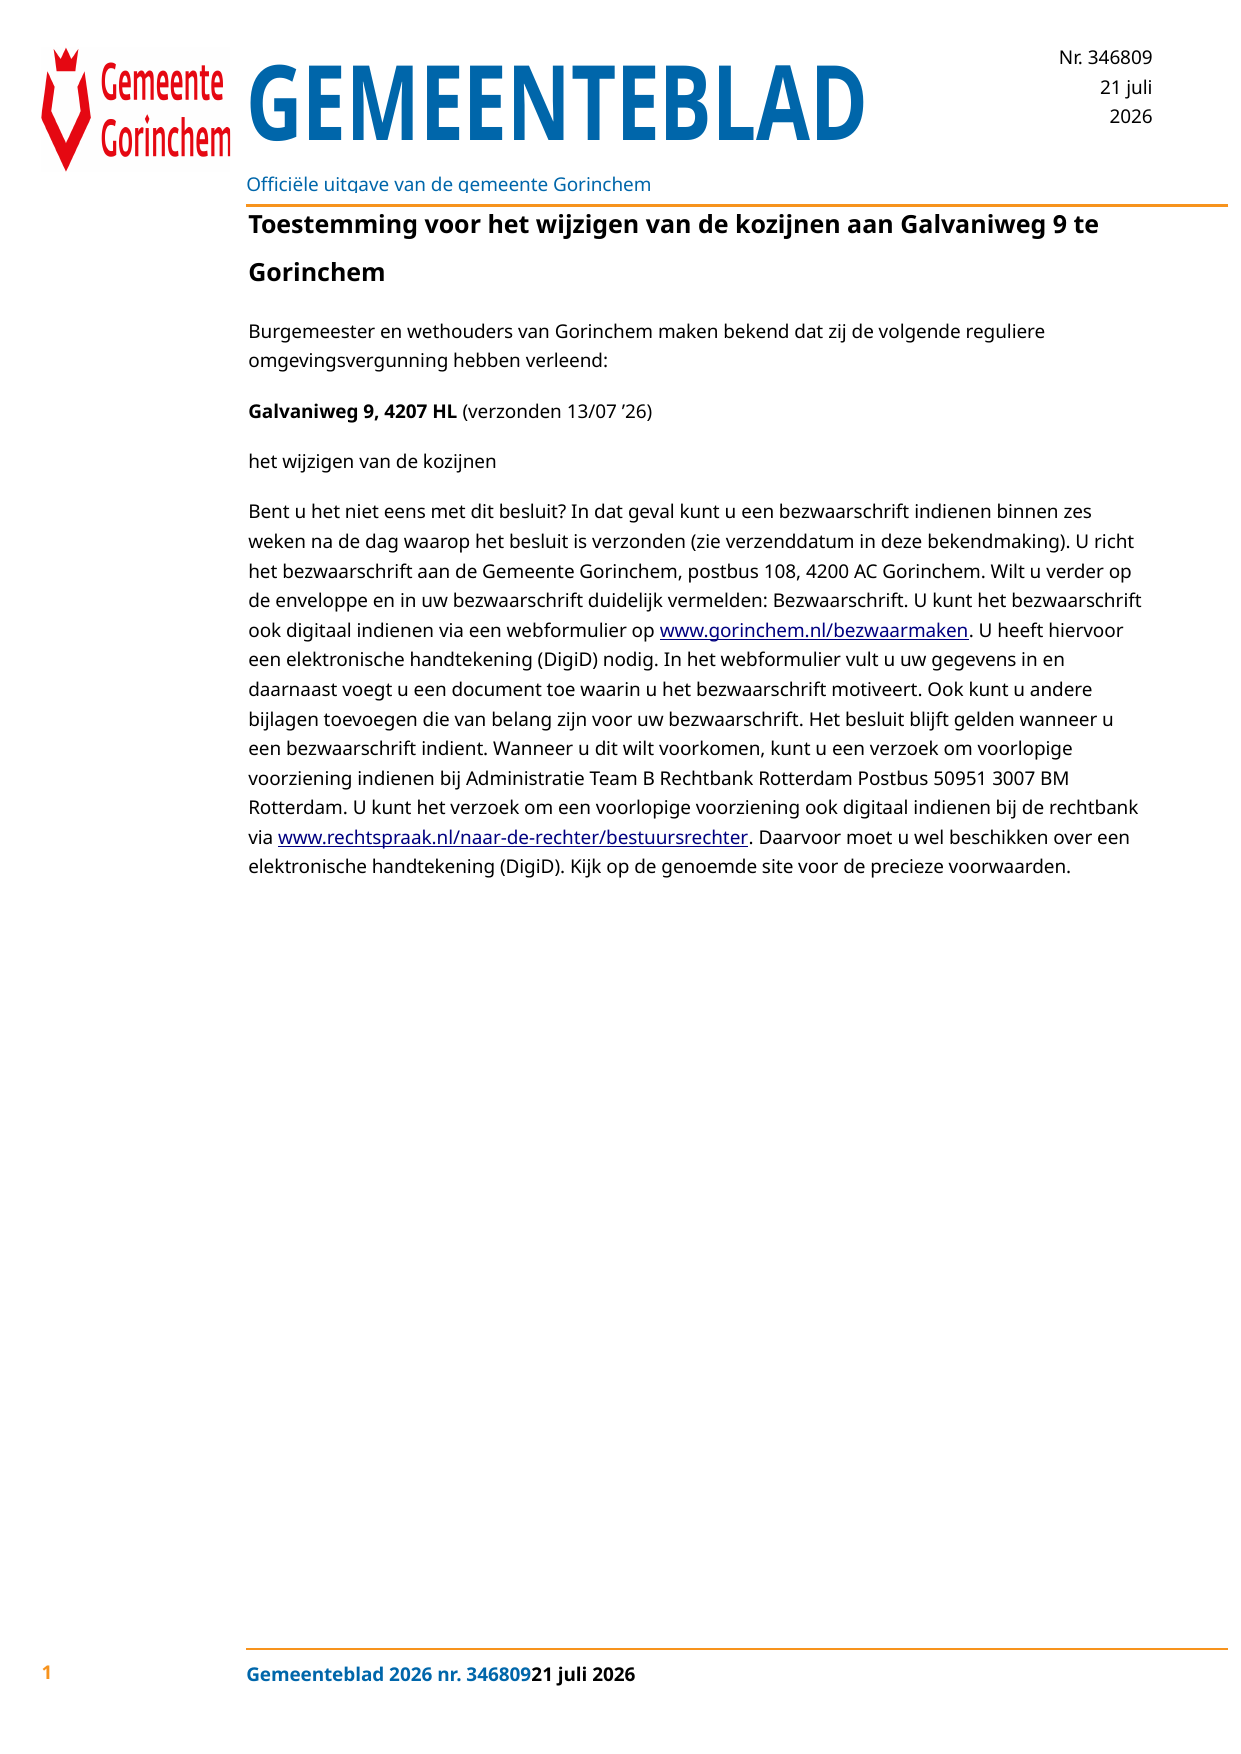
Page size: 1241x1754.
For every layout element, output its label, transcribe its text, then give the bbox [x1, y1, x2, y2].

text het wijzigen van de kozijnen [248, 448, 1152, 474]
text Burgemeester en wethouders van Gorinchem maken bekend dat zij de volgende reguliere omgevingsvergunning hebben verleend: [248, 318, 1152, 373]
text Toestemming voor het wijzigen van de kozijnen aan Galvaniweg 9 te Gorinchem [248, 207, 1152, 288]
picture [41, 47, 231, 172]
text Galvaniweg 9, 4207 HL (verzonden 13/07 ’26) [248, 398, 1152, 424]
text Bent u het niet eens met dit besluit? In dat geval kunt u een bezwaarschrift indienen binnen zes weken na de dag waarop het besluit is verzonden (zie verzenddatum in deze bekendmaking). U richt het bezwaarschrift aan de Gemeente Gorinchem, postbus 108, 4200 AC Gorinchem. Wilt u verder op de enveloppe en in uw bezwaarschrift duidelijk vermelden: Bezwaarschrift. U kunt het bezwaarschrift ook digitaal indienen via een webformulier op www.gorinchem.nl/bezwaarmaken. U heeft hiervoor een elektronische handtekening (DigiD) nodig. In het webformulier vult u uw gegevens in en daarnaast voegt u een document toe waarin u het bezwaarschrift motiveert. Ook kunt u andere bijlagen toevoegen die van belang zijn voor uw bezwaarschrift. Het besluit blijft gelden wanneer u een bezwaarschrift indient. Wanneer u dit wilt voorkomen, kunt u een verzoek om voorlopige voorziening indienen bij Administratie Team B Rechtbank Rotterdam Postbus 50951 3007 BM Rotterdam. U kunt het verzoek om een voorlopige voorziening ook digitaal indienen bij de rechtbank via www.rechtspraak.nl/naar-de-rechter/bestuursrechter. Daarvoor moet u wel beschikken over een elektronische handtekening (DigiD). Kijk op de genoemde site voor de precieze voorwaarden. [248, 499, 1152, 879]
